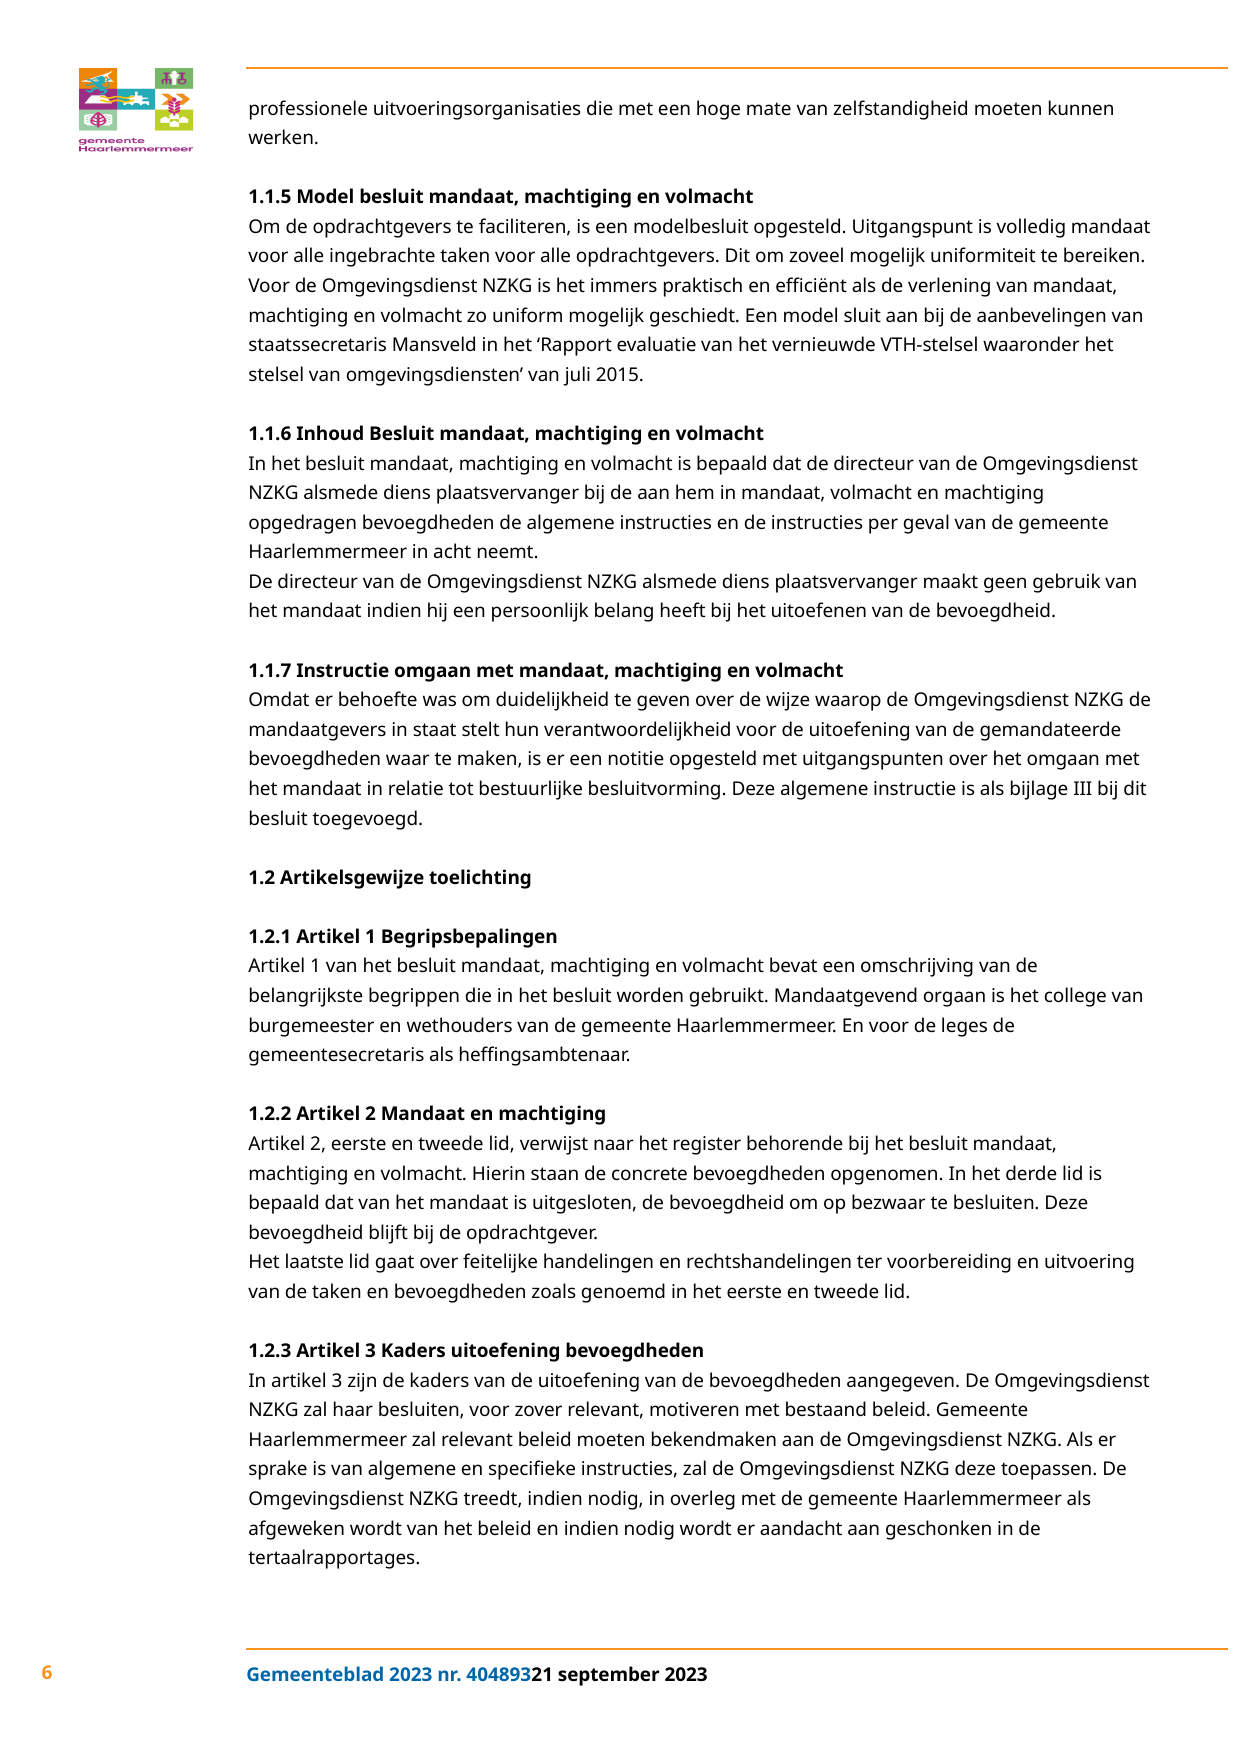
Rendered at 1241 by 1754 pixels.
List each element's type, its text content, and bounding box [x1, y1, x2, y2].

text 1.1.5 Model besluit mandaat, machtiging en volmacht [248, 183, 1152, 209]
text 1.2 Artikelsgewijze toelichting [248, 864, 1152, 890]
text Voor de Omgevingsdienst NZKG is het immers praktisch en efficiënt als de verlening van mandaat, machtiging en volmacht zo uniform mogelijk geschiedt. Een model sluit aan bij de aanbevelingen van staatssecretaris Mansveld in het ‘Rapport evaluatie van het vernieuwde VTH-stelsel waaronder het stelsel van omgevingsdiensten’ van juli 2015. [248, 272, 1152, 387]
text 1.1.6 Inhoud Besluit mandaat, machtiging en volmacht [248, 420, 1152, 446]
text In het besluit mandaat, machtiging en volmacht is bepaald dat de directeur van de Omgevingsdienst NZKG alsmede diens plaatsvervanger bij de aan hem in mandaat, volmacht en machtiging opgedragen bevoegdheden de algemene instructies en de instructies per geval van de gemeente Haarlemmermeer in acht neemt. [248, 450, 1152, 564]
text In artikel 3 zijn de kaders van de uitoefening van de bevoegdheden aangegeven. De Omgevingsdienst NZKG zal haar besluiten, voor zover relevant, motiveren met bestaand beleid. Gemeente Haarlemmermeer zal relevant beleid moeten bekendmaken aan de Omgevingsdienst NZKG. Als er sprake is van algemene en specifieke instructies, zal de Omgevingsdienst NZKG deze toepassen. De Omgevingsdienst NZKG treedt, indien nodig, in overleg met de gemeente Haarlemmermeer als afgeweken wordt van het beleid en indien nodig wordt er aandacht aan geschonken in de tertaalrapportages. [248, 1367, 1152, 1570]
text Artikel 1 van het besluit mandaat, machtiging en volmacht bevat een omschrijving van de belangrijkste begrippen die in het besluit worden gebruikt. Mandaatgevend orgaan is het college van burgemeester en wethouders van de gemeente Haarlemmermeer. En voor de leges de gemeentesecretaris als heffingsambtenaar. [248, 953, 1152, 1067]
text Artikel 2, eerste en tweede lid, verwijst naar het register behorende bij het besluit mandaat, machtiging en volmacht. Hierin staan de concrete bevoegdheden opgenomen. In het derde lid is bepaald dat van het mandaat is uitgesloten, de bevoegdheid om op bezwaar te besluiten. Deze bevoegdheid blijft bij de opdrachtgever. [248, 1130, 1152, 1245]
text Omdat er behoefte was om duidelijkheid te geven over de wijze waarop de Omgevingsdienst NZKG de mandaatgevers in staat stelt hun verantwoordelijkheid voor de uitoefening van de gemandateerde bevoegdheden waar te maken, is er een notitie opgesteld met uitgangspunten over het omgaan met het mandaat in relatie tot bestuurlijke besluitvorming. Deze algemene instructie is als bijlage III bij dit besluit toegevoegd. [248, 686, 1152, 831]
text 1.2.2 Artikel 2 Mandaat en machtiging [248, 1101, 1152, 1126]
text 1.2.1 Artikel 1 Begripsbepalingen [248, 923, 1152, 949]
text 1.2.3 Artikel 3 Kaders uitoefening bevoegdheden [248, 1337, 1152, 1363]
text De directeur van de Omgevingsdienst NZKG alsmede diens plaatsvervanger maakt geen gebruik van het mandaat indien hij een persoonlijk belang heeft bij het uitoefenen van de bevoegdheid. [248, 568, 1152, 623]
picture [41, 47, 231, 172]
text professionele uitvoeringsorganisaties die met een hoge mate van zelfstandigheid moeten kunnen werken. [248, 95, 1152, 150]
text 1.1.7 Instructie omgaan met mandaat, machtiging en volmacht [248, 657, 1152, 683]
text Het laatste lid gaat over feitelijke handelingen en rechtshandelingen ter voorbereiding en uitvoering van de taken en bevoegdheden zoals genoemd in het eerste en tweede lid. [248, 1248, 1152, 1304]
text Om de opdrachtgevers te faciliteren, is een modelbesluit opgesteld. Uitgangspunt is volledig mandaat voor alle ingebrachte taken voor alle opdrachtgevers. Dit om zoveel mogelijk uniformiteit te bereiken. [248, 213, 1152, 268]
